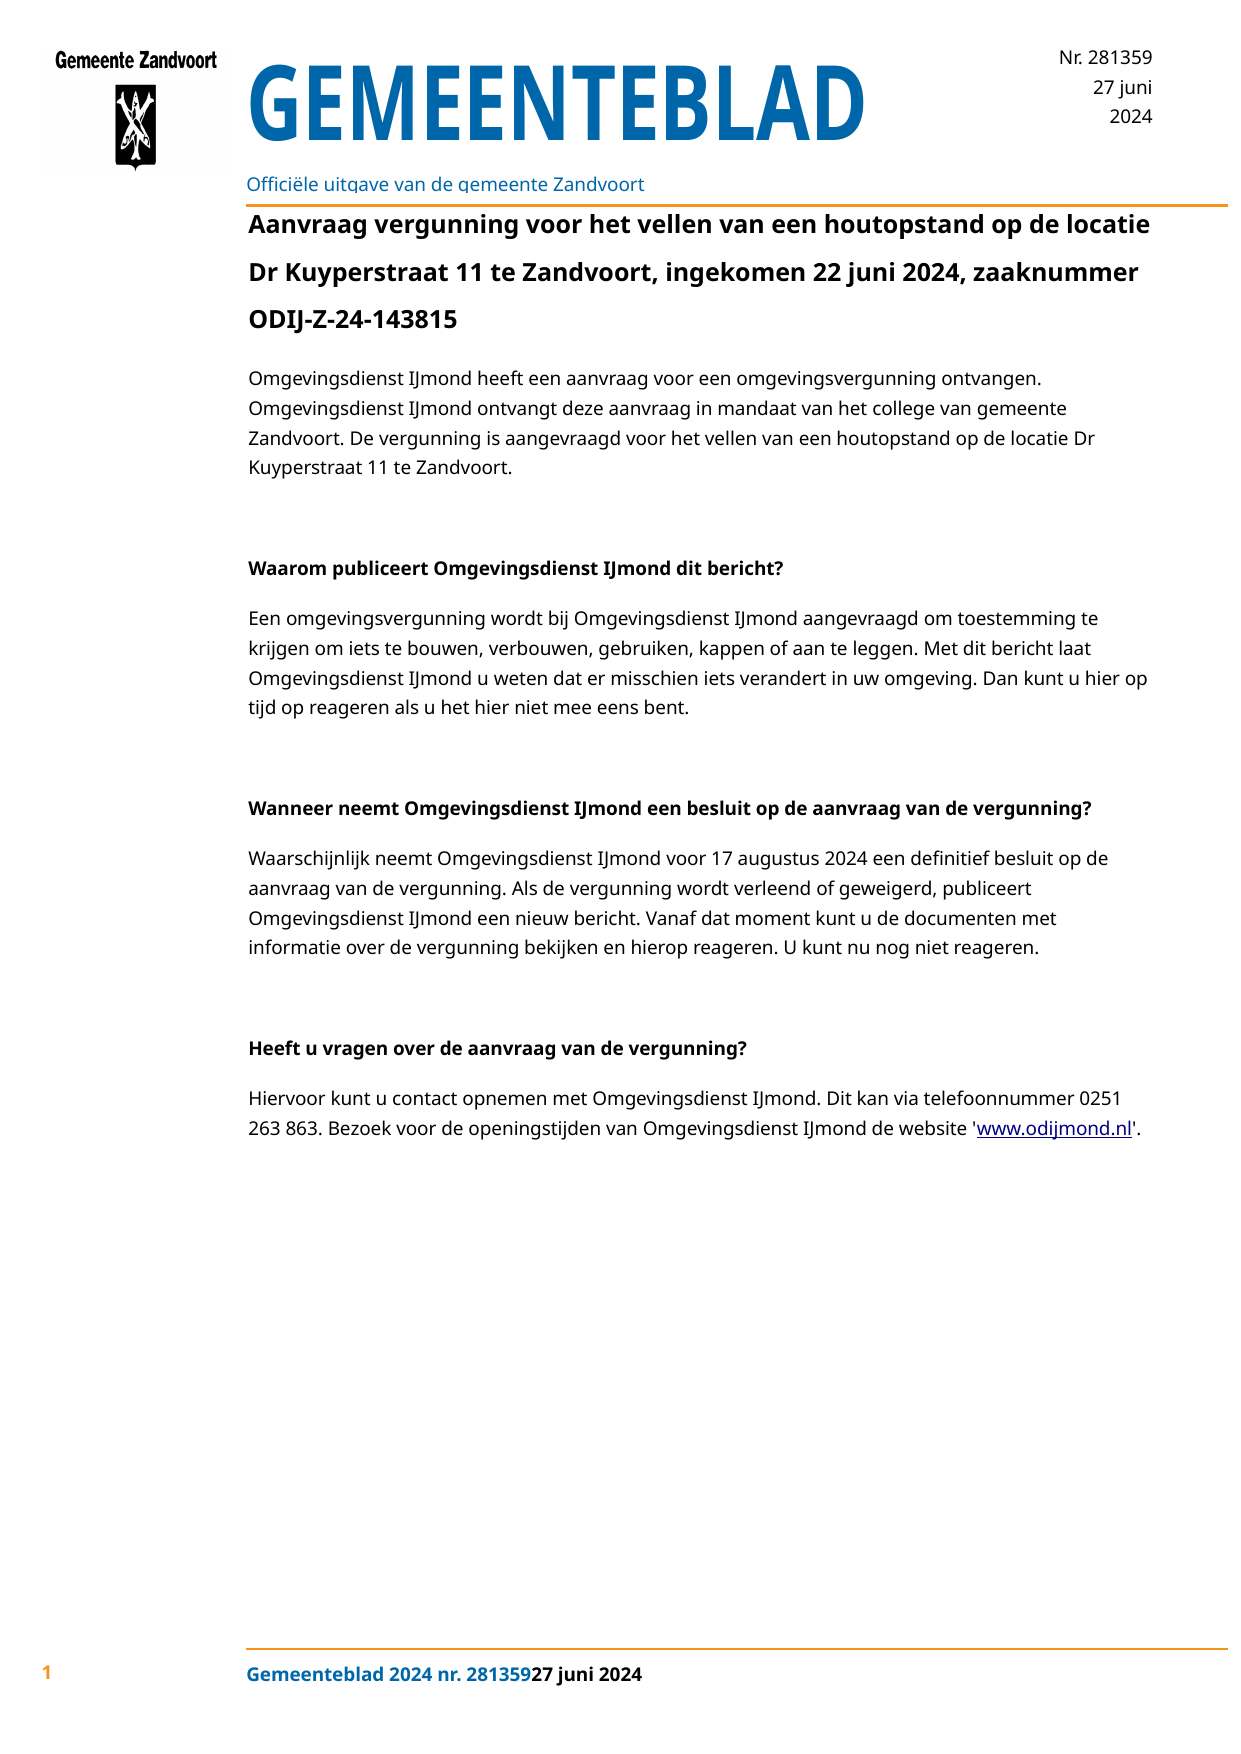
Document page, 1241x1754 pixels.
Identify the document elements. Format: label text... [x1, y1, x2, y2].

text Waarom publiceert Omgevingsdienst IJmond dit bericht? [248, 555, 1152, 581]
text Heeft u vragen over de aanvraag van de vergunning? [248, 1035, 1152, 1061]
text Hiervoor kunt u contact opnemen met Omgevingsdienst IJmond. Dit kan via telefoonnummer 0251 263 863. Bezoek voor de openingstijden van Omgevingsdienst IJmond de website 'www.odijmond.nl'. [248, 1086, 1152, 1141]
text Een omgevingsvergunning wordt bij Omgevingsdienst IJmond aangevraagd om toestemming te krijgen om iets te bouwen, verbouwen, gebruiken, kappen of aan te leggen. Met dit bericht laat Omgevingsdienst IJmond u weten dat er misschien iets verandert in uw omgeving. Dan kunt u hier op tijd op reageren als u het hier niet mee eens bent. [248, 606, 1152, 720]
text Omgevingsdienst IJmond heeft een aanvraag voor een omgevingsvergunning ontvangen. Omgevingsdienst IJmond ontvangt deze aanvraag in mandaat van het college van gemeente Zandvoort. De vergunning is aangevraagd voor het vellen van een houtopstand op de locatie Dr Kuyperstraat 11 te Zandvoort. [248, 366, 1152, 480]
text Aanvraag vergunning voor het vellen van een houtopstand op de locatie Dr Kuyperstraat 11 te Zandvoort, ingekomen 22 juni 2024, zaaknummer ODIJ-Z-24-143815 [248, 207, 1152, 336]
picture [41, 47, 231, 172]
text Wanneer neemt Omgevingsdienst IJmond een besluit op de aanvraag van de vergunning? [248, 795, 1152, 821]
text Waarschijnlijk neemt Omgevingsdienst IJmond voor 17 augustus 2024 een definitief besluit op de aanvraag van de vergunning. Als de vergunning wordt verleend of geweigerd, publiceert Omgevingsdienst IJmond een nieuw bericht. Vanaf dat moment kunt u de documenten met informatie over de vergunning bekijken en hierop reageren. U kunt nu nog niet reageren. [248, 846, 1152, 960]
